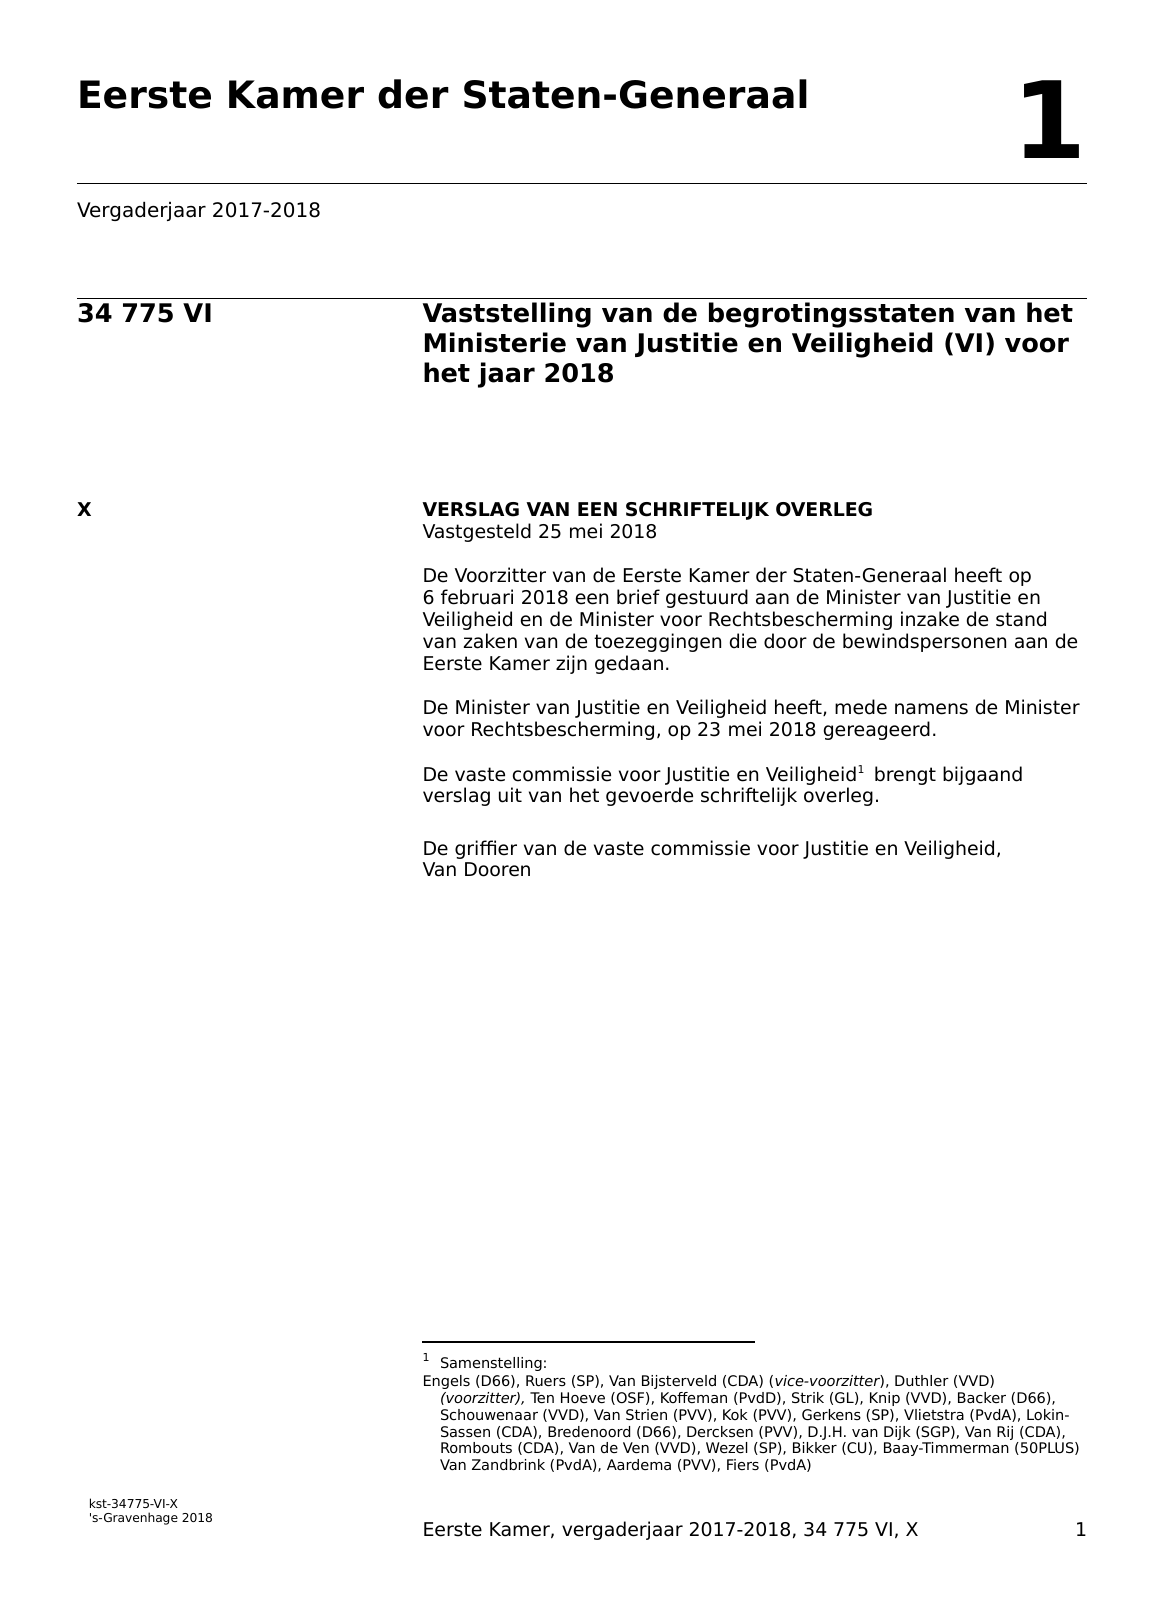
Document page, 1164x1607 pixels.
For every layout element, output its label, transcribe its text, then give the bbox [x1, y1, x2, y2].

text 's-Gravenhage 2018 [88, 1511, 323, 1525]
table_cell Vergaderjaar 2017-2018 [77, 184, 1087, 298]
text Samenstelling: [422, 1351, 1087, 1373]
table_header 1 [886, 59, 1087, 183]
table_header Eerste Kamer der Staten-Generaal [77, 59, 886, 183]
text De vaste commissie voor Justitie en Veiligheid brengt bijgaand verslag uit van het gevoerde schriftelijk overleg. [422, 763, 1087, 807]
subtitle 34 775 VI Vaststelling van de begrotingsstaten van het Ministerie van Justitie en Veiligheid (VI) voor het jaar 2018 [77, 299, 1087, 388]
text kst-34775-VI-X [88, 1497, 323, 1511]
text De Voorzitter van de Eerste Kamer der Staten-Generaal heeft op 6 februari 2018 een brief gestuurd aan de Minister van Justitie en Veiligheid en de Minister voor Rechtsbescherming inzake de stand van zaken van de toezeggingen die door de bewindspersonen aan de Eerste Kamer zijn gedaan. [422, 565, 1087, 675]
text De Minister van Justitie en Veiligheid heeft, mede namens de Minister voor Rechtsbescherming, op 23 mei 2018 gereageerd. [422, 697, 1087, 741]
text Engels (D66), Ruers (SP), Van Bijsterveld (CDA) (vice-voorzitter), Duthler (VVD) (voorzitter), Ten Hoeve (OSF), Koffeman (PvdD), Strik (GL), Knip (VVD), Backer (D66), Schouwenaar (VVD), Van Strien (PVV), Kok (PVV), Gerkens (SP), Vlietstra (PvdA), Lokin-Sassen (CDA), Bredenoord (D66), Dercksen (PVV), D.J.H. van Dijk (SGP), Van Rij (CDA), Rombouts (CDA), Van de Ven (VVD), Wezel (SP), Bikker (CU), Baay-Timmerman (50PLUS) Van Zandbrink (PvdA), Aardema (PVV), Fiers (PvdA) [422, 1373, 1087, 1474]
text Vastgesteld 25 mei 2018 [422, 521, 1087, 543]
subtitle X VERSLAG VAN EEN SCHRIFTELIJK OVERLEG [77, 499, 1087, 521]
text De griffier van de vaste commissie voor Justitie en Veiligheid, Van Dooren [422, 837, 1087, 881]
